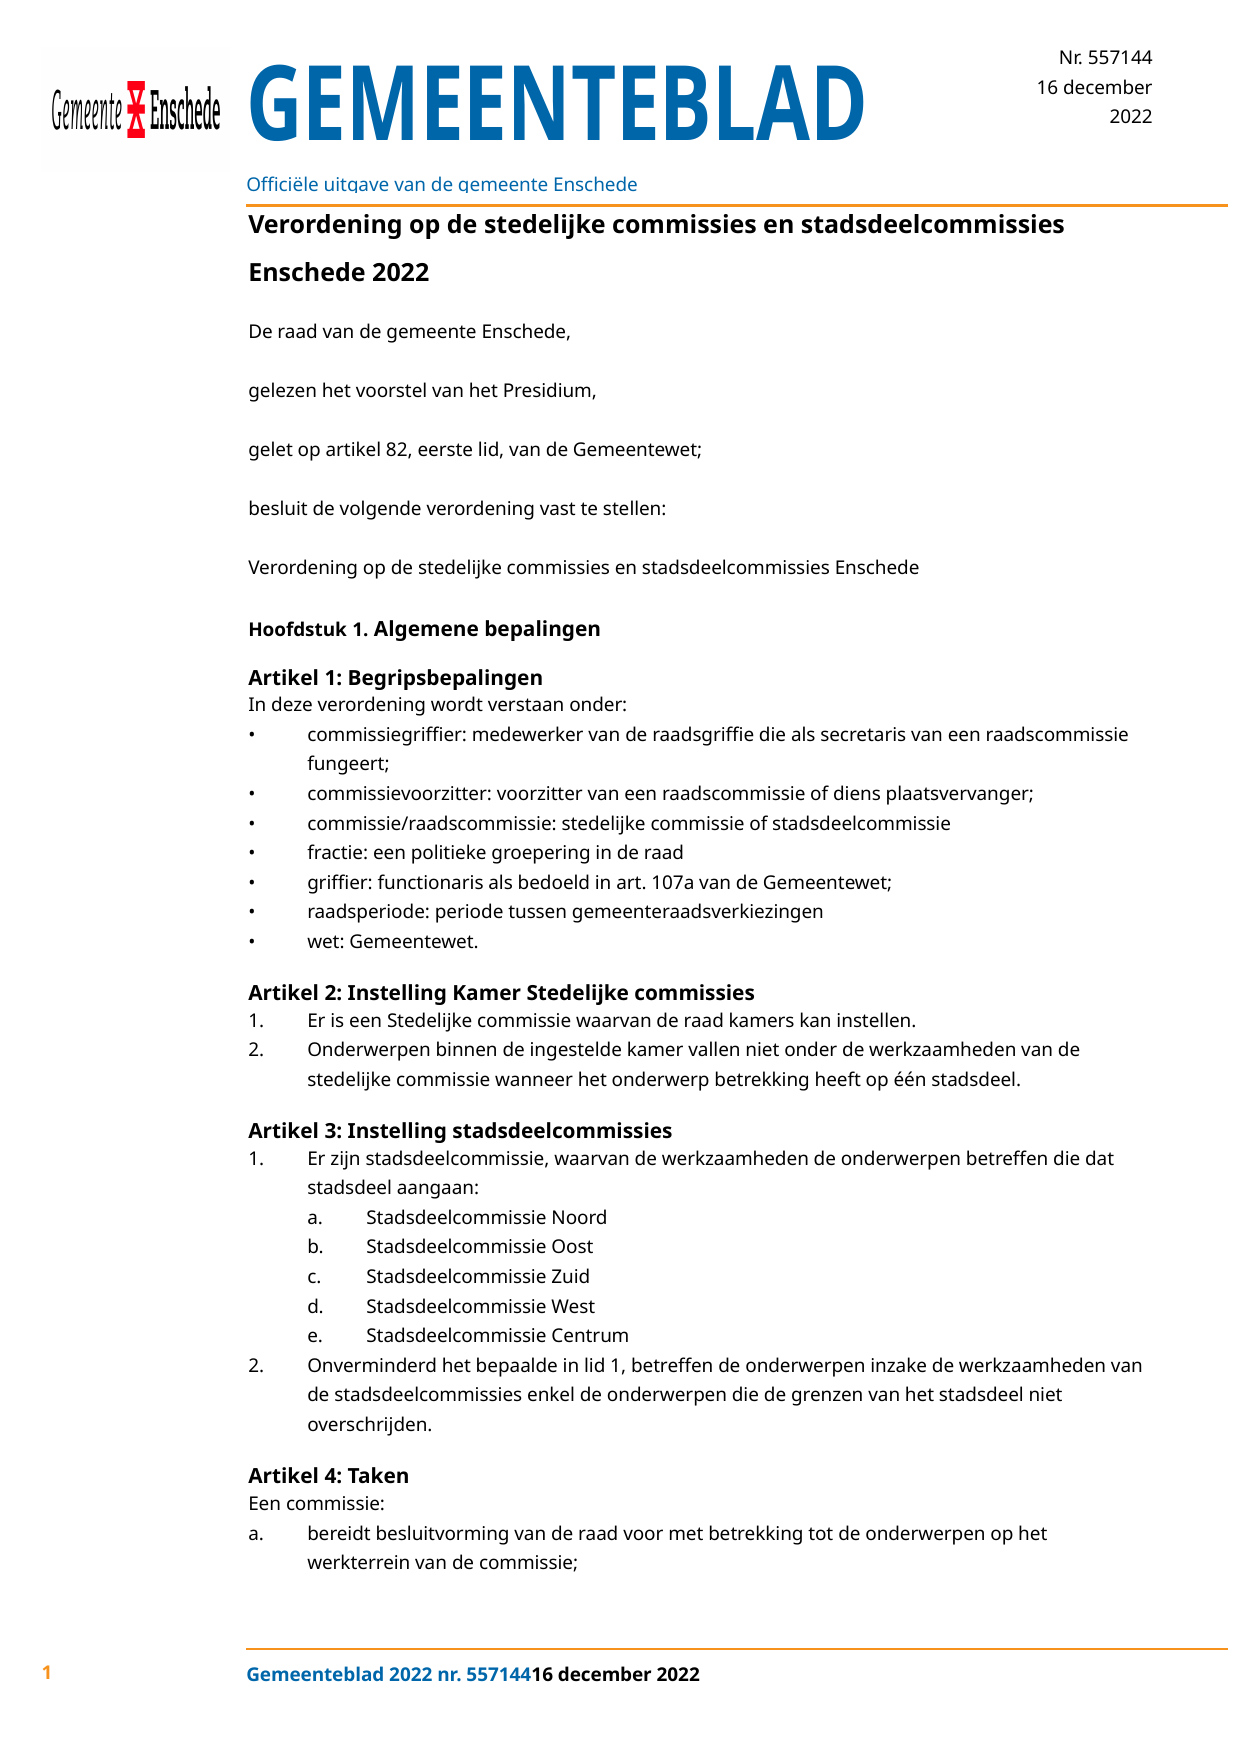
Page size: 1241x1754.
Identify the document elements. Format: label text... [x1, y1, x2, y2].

list commissie/raadscommissie: stedelijke commissie of stadsdeelcommissie [248, 810, 1152, 836]
list griffier: functionaris als bedoeld in art. 107a van de Gemeentewet; [248, 869, 1152, 895]
list commissiegriffier: medewerker van de raadsgriffie die als secretaris van een raadscommissie fungeert; [248, 721, 1152, 776]
text Hoofdstuk 1. Algemene bepalingen [248, 614, 1152, 642]
list bereidt besluitvorming van de raad voor met betrekking tot de onderwerpen op het werkterrein van de commissie; [248, 1520, 1152, 1575]
list raadsperiode: periode tussen gemeenteraadsverkiezingen [248, 898, 1152, 924]
text Verordening op de stedelijke commissies en stadsdeelcommissies Enschede [248, 554, 1152, 580]
text gelet op artikel 82, eerste lid, van de Gemeentewet; [248, 436, 1152, 462]
list Er zijn stadsdeelcommissie, waarvan de werkzaamheden de onderwerpen betreffen die dat stadsdeel aangaan: [248, 1145, 1152, 1200]
text Verordening op de stedelijke commissies en stadsdeelcommissies Enschede 2022 [248, 207, 1152, 288]
list wet: Gemeentewet. [248, 928, 1152, 954]
list Stadsdeelcommissie Zuid [307, 1263, 1152, 1289]
list Stadsdeelcommissie Noord [307, 1204, 1152, 1230]
text In deze verordening wordt verstaan onder: [248, 691, 1152, 717]
text gelezen het voorstel van het Presidium, [248, 377, 1152, 403]
text De raad van de gemeente Enschede, [248, 318, 1152, 344]
list fractie: een politieke groepering in de raad [248, 839, 1152, 865]
text Artikel 4: Taken [248, 1462, 1152, 1490]
list Stadsdeelcommissie Oost [307, 1234, 1152, 1259]
text Een commissie: [248, 1490, 1152, 1516]
text besluit de volgende verordening vast te stellen: [248, 495, 1152, 521]
list commissievoorzitter: voorzitter van een raadscommissie of diens plaatsvervanger; [248, 780, 1152, 806]
list Stadsdeelcommissie Centrum [307, 1322, 1152, 1348]
list Stadsdeelcommissie West [307, 1293, 1152, 1319]
text Artikel 3: Instelling stadsdeelcommissies [248, 1117, 1152, 1145]
list Onderwerpen binnen de ingestelde kamer vallen niet onder de werkzaamheden van de stedelijke commissie wanneer het onderwerp betrekking heeft op één stadsdeel. [248, 1037, 1152, 1092]
text Artikel 2: Instelling Kamer Stedelijke commissies [248, 978, 1152, 1007]
picture [41, 47, 231, 172]
text Artikel 1: Begripsbepalingen [248, 663, 1152, 691]
list Er is een Stedelijke commissie waarvan de raad kamers kan instellen. [248, 1007, 1152, 1033]
list Onverminderd het bepaalde in lid 1, betreffen de onderwerpen inzake de werkzaamheden van de stadsdeelcommissies enkel de onderwerpen die de grenzen van het stadsdeel niet overschrijden. [248, 1352, 1152, 1437]
